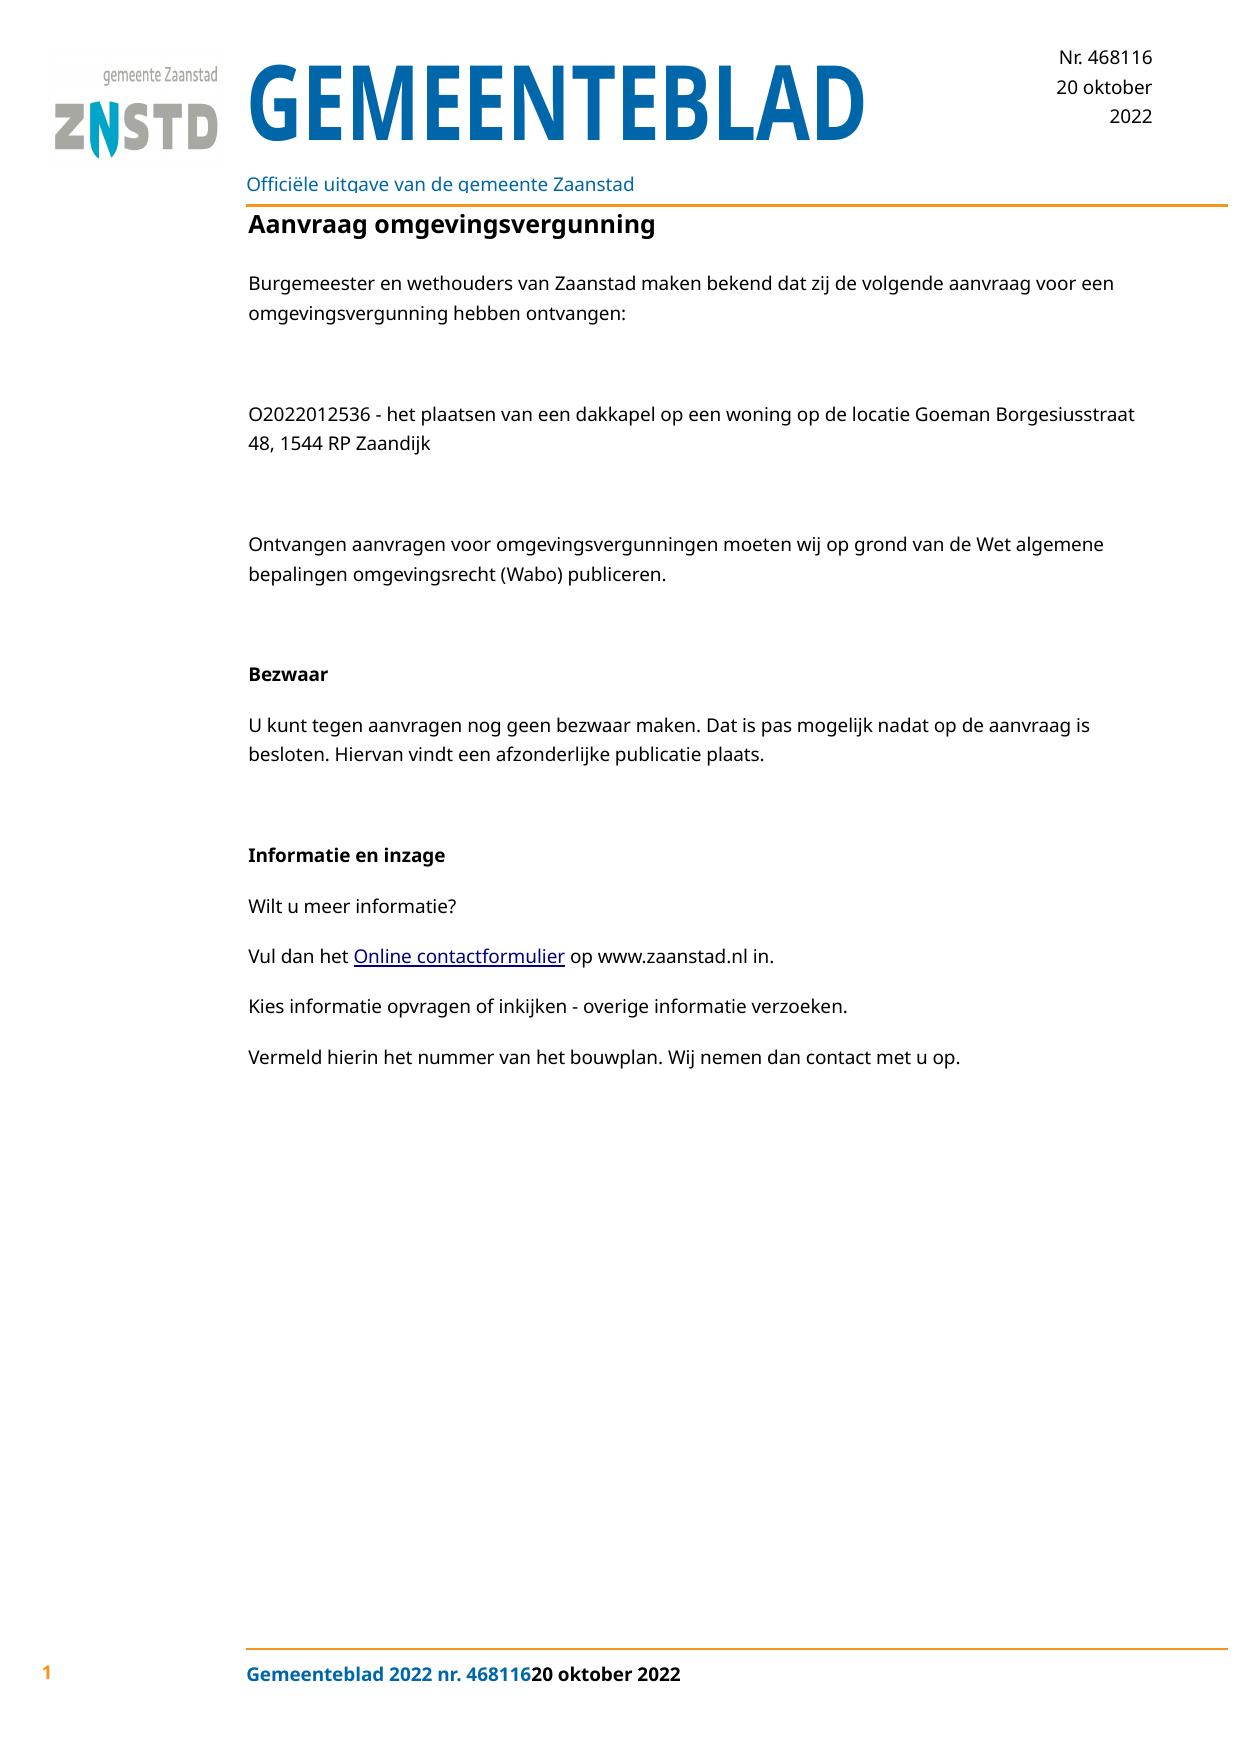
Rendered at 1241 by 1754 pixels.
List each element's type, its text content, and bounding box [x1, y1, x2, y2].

text Ontvangen aanvragen voor omgevingsvergunningen moeten wij op grond van de Wet algemene bepalingen omgevingsrecht (Wabo) publiceren. [248, 531, 1152, 586]
text Informatie en inzage [248, 842, 1152, 868]
text Wilt u meer informatie? [248, 893, 1152, 918]
text O2022012536 - het plaatsen van een dakkapel op een woning op de locatie Goeman Borgesiusstraat 48, 1544 RP Zaandijk [248, 401, 1152, 456]
text Vermeld hierin het nummer van het bouwplan. Wij nemen dan contact met u op. [248, 1044, 1152, 1070]
text Burgemeester en wethouders van Zaanstad maken bekend dat zij de volgende aanvraag voor een omgevingsvergunning hebben ontvangen: [248, 270, 1152, 326]
picture [41, 47, 231, 172]
text Bezwaar [248, 662, 1152, 687]
text Aanvraag omgevingsvergunning [248, 207, 1152, 241]
text U kunt tegen aanvragen nog geen bezwaar maken. Dat is pas mogelijk nadat op de aanvraag is besloten. Hiervan vindt een afzonderlijke publicatie plaats. [248, 712, 1152, 767]
text Vul dan het Online contactformulier op www.zaanstad.nl in. [248, 943, 1152, 969]
text Kies informatie opvragen of inkijken - overige informatie verzoeken. [248, 994, 1152, 1019]
